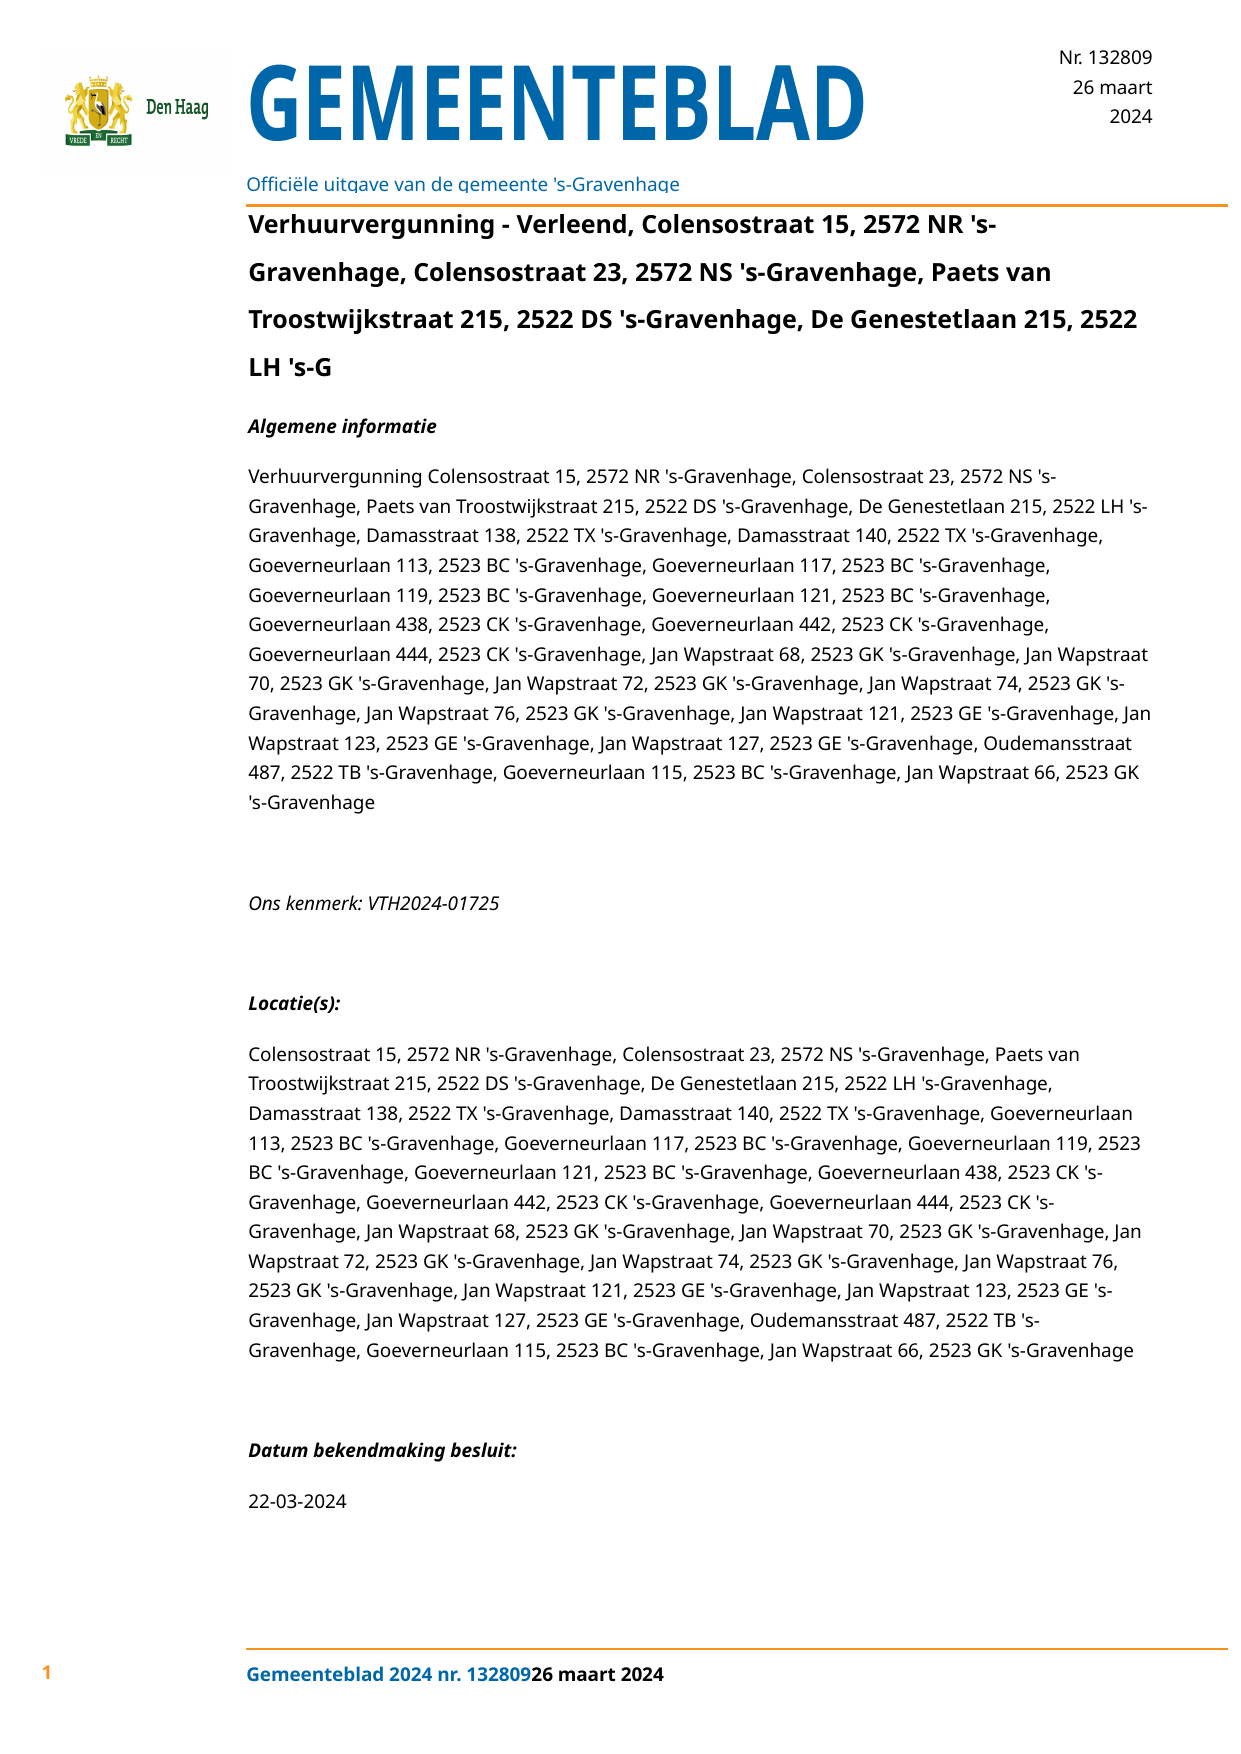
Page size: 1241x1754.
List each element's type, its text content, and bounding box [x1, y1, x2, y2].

text Algemene informatie [248, 413, 1152, 439]
text Colensostraat 15, 2572 NR 's-Gravenhage, Colensostraat 23, 2572 NS 's-Gravenhage, Paets van Troostwijkstraat 215, 2522 DS 's-Gravenhage, De Genestetlaan 215, 2522 LH 's-Gravenhage, Damasstraat 138, 2522 TX 's-Gravenhage, Damasstraat 140, 2522 TX 's-Gravenhage, Goeverneurlaan 113, 2523 BC 's-Gravenhage, Goeverneurlaan 117, 2523 BC 's-Gravenhage, Goeverneurlaan 119, 2523 BC 's-Gravenhage, Goeverneurlaan 121, 2523 BC 's-Gravenhage, Goeverneurlaan 438, 2523 CK 's-Gravenhage, Goeverneurlaan 442, 2523 CK 's-Gravenhage, Goeverneurlaan 444, 2523 CK 's-Gravenhage, Jan Wapstraat 68, 2523 GK 's-Gravenhage, Jan Wapstraat 70, 2523 GK 's-Gravenhage, Jan Wapstraat 72, 2523 GK 's-Gravenhage, Jan Wapstraat 74, 2523 GK 's-Gravenhage, Jan Wapstraat 76, 2523 GK 's-Gravenhage, Jan Wapstraat 121, 2523 GE 's-Gravenhage, Jan Wapstraat 123, 2523 GE 's-Gravenhage, Jan Wapstraat 127, 2523 GE 's-Gravenhage, Oudemansstraat 487, 2522 TB 's-Gravenhage, Goeverneurlaan 115, 2523 BC 's-Gravenhage, Jan Wapstraat 66, 2523 GK 's-Gravenhage [248, 1041, 1152, 1363]
text Verhuurvergunning Colensostraat 15, 2572 NR 's-Gravenhage, Colensostraat 23, 2572 NS 's-Gravenhage, Paets van Troostwijkstraat 215, 2522 DS 's-Gravenhage, De Genestetlaan 215, 2522 LH 's-Gravenhage, Damasstraat 138, 2522 TX 's-Gravenhage, Damasstraat 140, 2522 TX 's-Gravenhage, Goeverneurlaan 113, 2523 BC 's-Gravenhage, Goeverneurlaan 117, 2523 BC 's-Gravenhage, Goeverneurlaan 119, 2523 BC 's-Gravenhage, Goeverneurlaan 121, 2523 BC 's-Gravenhage, Goeverneurlaan 438, 2523 CK 's-Gravenhage, Goeverneurlaan 442, 2523 CK 's-Gravenhage, Goeverneurlaan 444, 2523 CK 's-Gravenhage, Jan Wapstraat 68, 2523 GK 's-Gravenhage, Jan Wapstraat 70, 2523 GK 's-Gravenhage, Jan Wapstraat 72, 2523 GK 's-Gravenhage, Jan Wapstraat 74, 2523 GK 's-Gravenhage, Jan Wapstraat 76, 2523 GK 's-Gravenhage, Jan Wapstraat 121, 2523 GE 's-Gravenhage, Jan Wapstraat 123, 2523 GE 's-Gravenhage, Jan Wapstraat 127, 2523 GE 's-Gravenhage, Oudemansstraat 487, 2522 TB 's-Gravenhage, Goeverneurlaan 115, 2523 BC 's-Gravenhage, Jan Wapstraat 66, 2523 GK 's-Gravenhage [248, 463, 1152, 815]
text Datum bekendmaking besluit: [248, 1438, 1152, 1463]
text Verhuurvergunning - Verleend, Colensostraat 15, 2572 NR 's-Gravenhage, Colensostraat 23, 2572 NS 's-Gravenhage, Paets van Troostwijkstraat 215, 2522 DS 's-Gravenhage, De Genestetlaan 215, 2522 LH 's-G [248, 207, 1152, 384]
text Ons kenmerk: VTH2024-01725 [248, 890, 1152, 916]
text 22-03-2024 [248, 1488, 1152, 1514]
text Locatie(s): [248, 991, 1152, 1016]
picture [41, 47, 231, 172]
